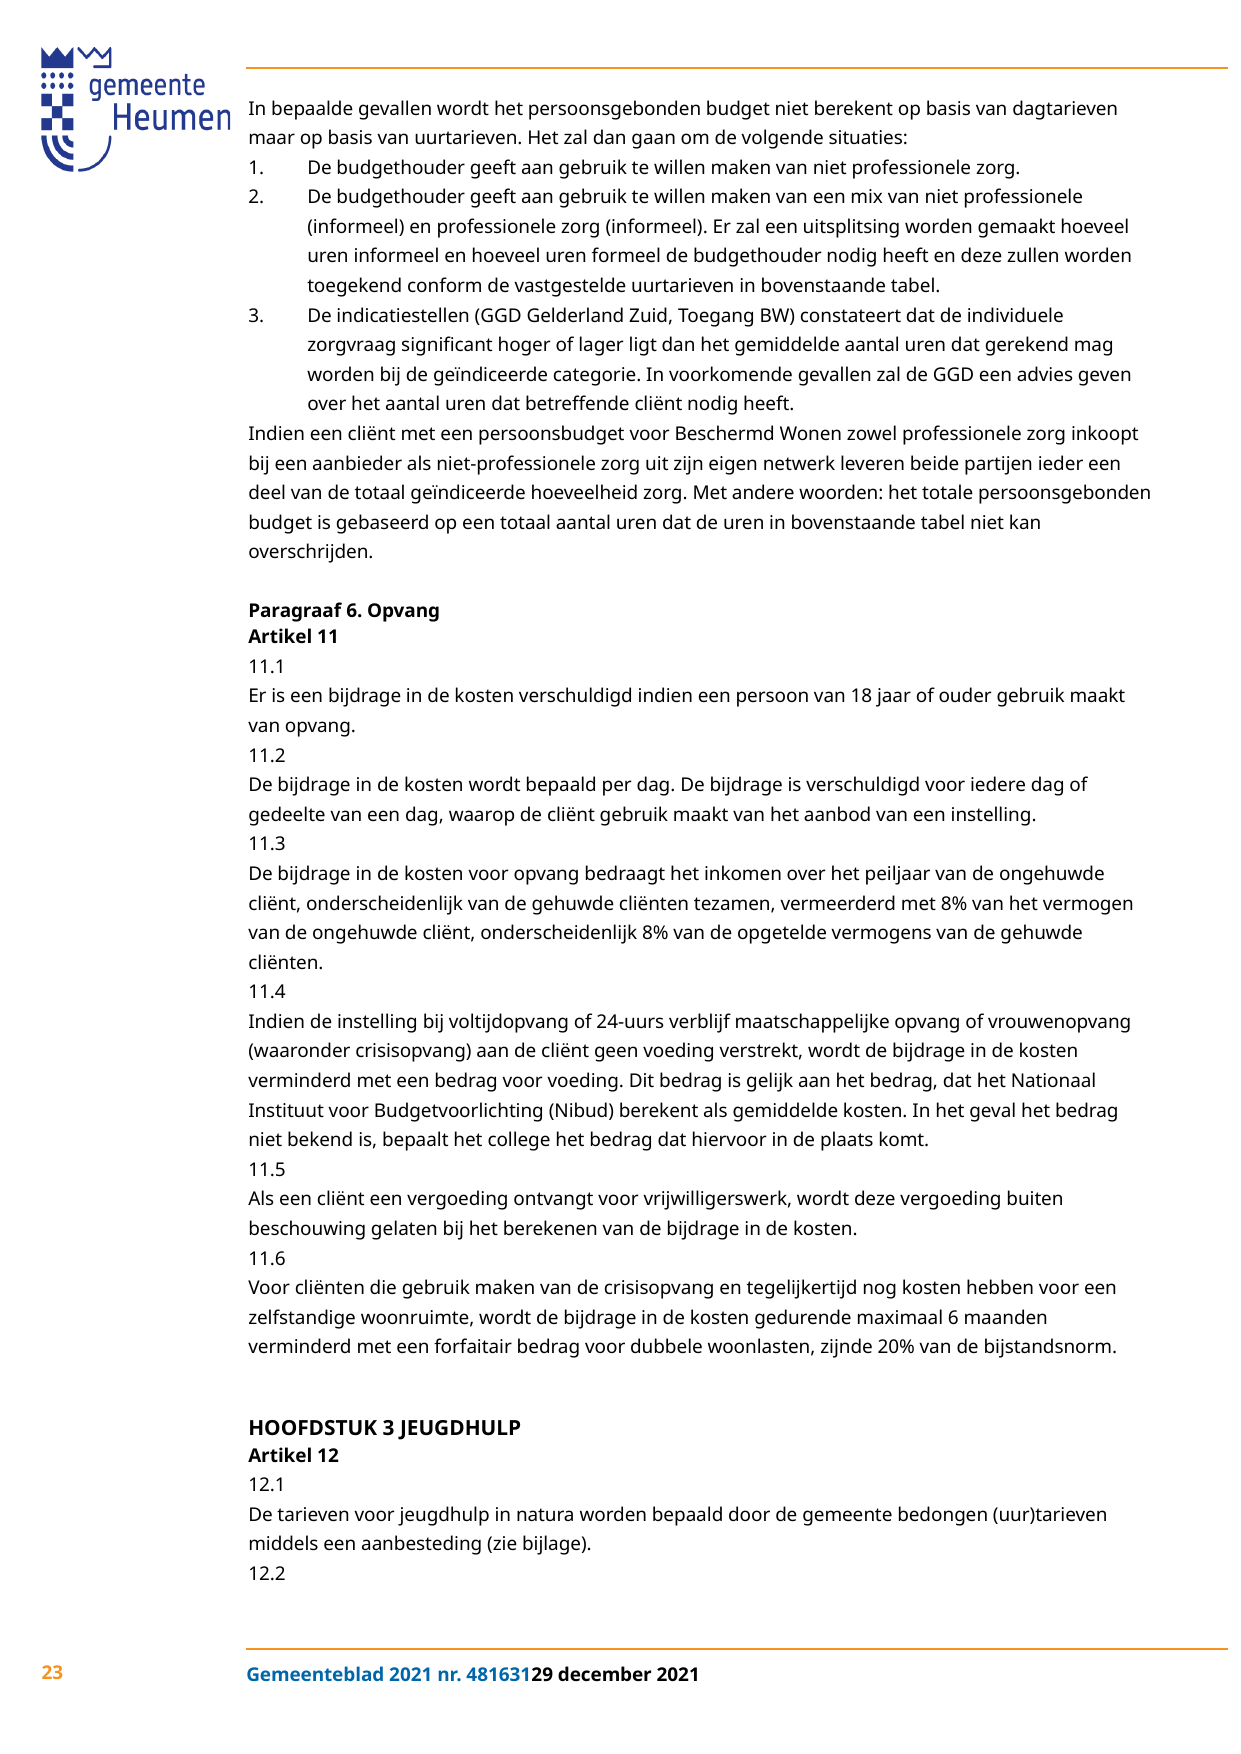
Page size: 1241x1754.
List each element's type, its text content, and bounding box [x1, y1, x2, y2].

list De budgethouder geeft aan gebruik te willen maken van een mix van niet professionele (informeel) en professionele zorg (informeel). Er zal een uitsplitsing worden gemaakt hoeveel uren informeel en hoeveel uren formeel de budgethouder nodig heeft en deze zullen worden toegekend conform de vastgestelde uurtarieven in bovenstaande tabel. [248, 183, 1152, 298]
text HOOFDSTUK 3 JEUGDHULP [248, 1413, 1152, 1442]
text Artikel 11 [248, 623, 1152, 649]
text De tarieven voor jeugdhulp in natura worden bepaald door de gemeente bedongen (uur)tarieven middels een aanbesteding (zie bijlage). [248, 1501, 1152, 1556]
text 11.5 [248, 1156, 1152, 1182]
text Als een cliënt een vergoeding ontvangt voor vrijwilligerswerk, wordt deze vergoeding buiten beschouwing gelaten bij het berekenen van de bijdrage in de kosten. [248, 1186, 1152, 1241]
text De bijdrage in de kosten wordt bepaald per dag. De bijdrage is verschuldigd voor iedere dag of gedeelte van een dag, waarop de cliënt gebruik maakt van het aanbod van een instelling. [248, 771, 1152, 827]
list De indicatiestellen (GGD Gelderland Zuid, Toegang BW) constateert dat de individuele zorgvraag significant hoger of lager ligt dan het gemiddelde aantal uren dat gerekend mag worden bij de geïndiceerde categorie. In voorkomende gevallen zal de GGD een advies geven over het aantal uren dat betreffende cliënt nodig heeft. [248, 302, 1152, 416]
text 12.2 [248, 1560, 1152, 1586]
text Indien de instelling bij voltijdopvang of 24-uurs verblijf maatschappelijke opvang of vrouwenopvang (waaronder crisisopvang) aan de cliënt geen voeding verstrekt, wordt de bijdrage in de kosten verminderd met een bedrag voor voeding. Dit bedrag is gelijk aan het bedrag, dat het Nationaal Instituut voor Budgetvoorlichting (Nibud) berekent als gemiddelde kosten. In het geval het bedrag niet bekend is, bepaalt het college het bedrag dat hiervoor in de plaats komt. [248, 1008, 1152, 1152]
text 11.4 [248, 978, 1152, 1004]
text De bijdrage in de kosten voor opvang bedraagt het inkomen over het peiljaar van de ongehuwde cliënt, onderscheidenlijk van de gehuwde cliënten tezamen, vermeerderd met 8% van het vermogen van de ongehuwde cliënt, onderscheidenlijk 8% van de opgetelde vermogens van de gehuwde cliënten. [248, 860, 1152, 974]
text Voor cliënten die gebruik maken van de crisisopvang en tegelijkertijd nog kosten hebben voor een zelfstandige woonruimte, wordt de bijdrage in de kosten gedurende maximaal 6 maanden verminderd met een forfaitair bedrag voor dubbele woonlasten, zijnde 20% van de bijstandsnorm. [248, 1274, 1152, 1359]
list De budgethouder geeft aan gebruik te willen maken van niet professionele zorg. [248, 154, 1152, 180]
text 11.2 [248, 742, 1152, 767]
text Artikel 12 [248, 1442, 1152, 1468]
text 11.6 [248, 1245, 1152, 1270]
text Er is een bijdrage in de kosten verschuldigd indien een persoon van 18 jaar of ouder gebruik maakt van opvang. [248, 683, 1152, 738]
text In bepaalde gevallen wordt het persoonsgebonden budget niet berekent op basis van dagtarieven maar op basis van uurtarieven. Het zal dan gaan om de volgende situaties: [248, 95, 1152, 150]
text 11.3 [248, 831, 1152, 856]
text 11.1 [248, 653, 1152, 679]
picture [41, 47, 231, 172]
text Paragraaf 6. Opvang [248, 598, 1152, 623]
text 12.1 [248, 1471, 1152, 1497]
text Indien een cliënt met een persoonsbudget voor Beschermd Wonen zowel professionele zorg inkoopt bij een aanbieder als niet-professionele zorg uit zijn eigen netwerk leveren beide partijen ieder een deel van de totaal geïndiceerde hoeveelheid zorg. Met andere woorden: het totale persoonsgebonden budget is gebaseerd op een totaal aantal uren dat de uren in bovenstaande tabel niet kan overschrijden. [248, 420, 1152, 564]
